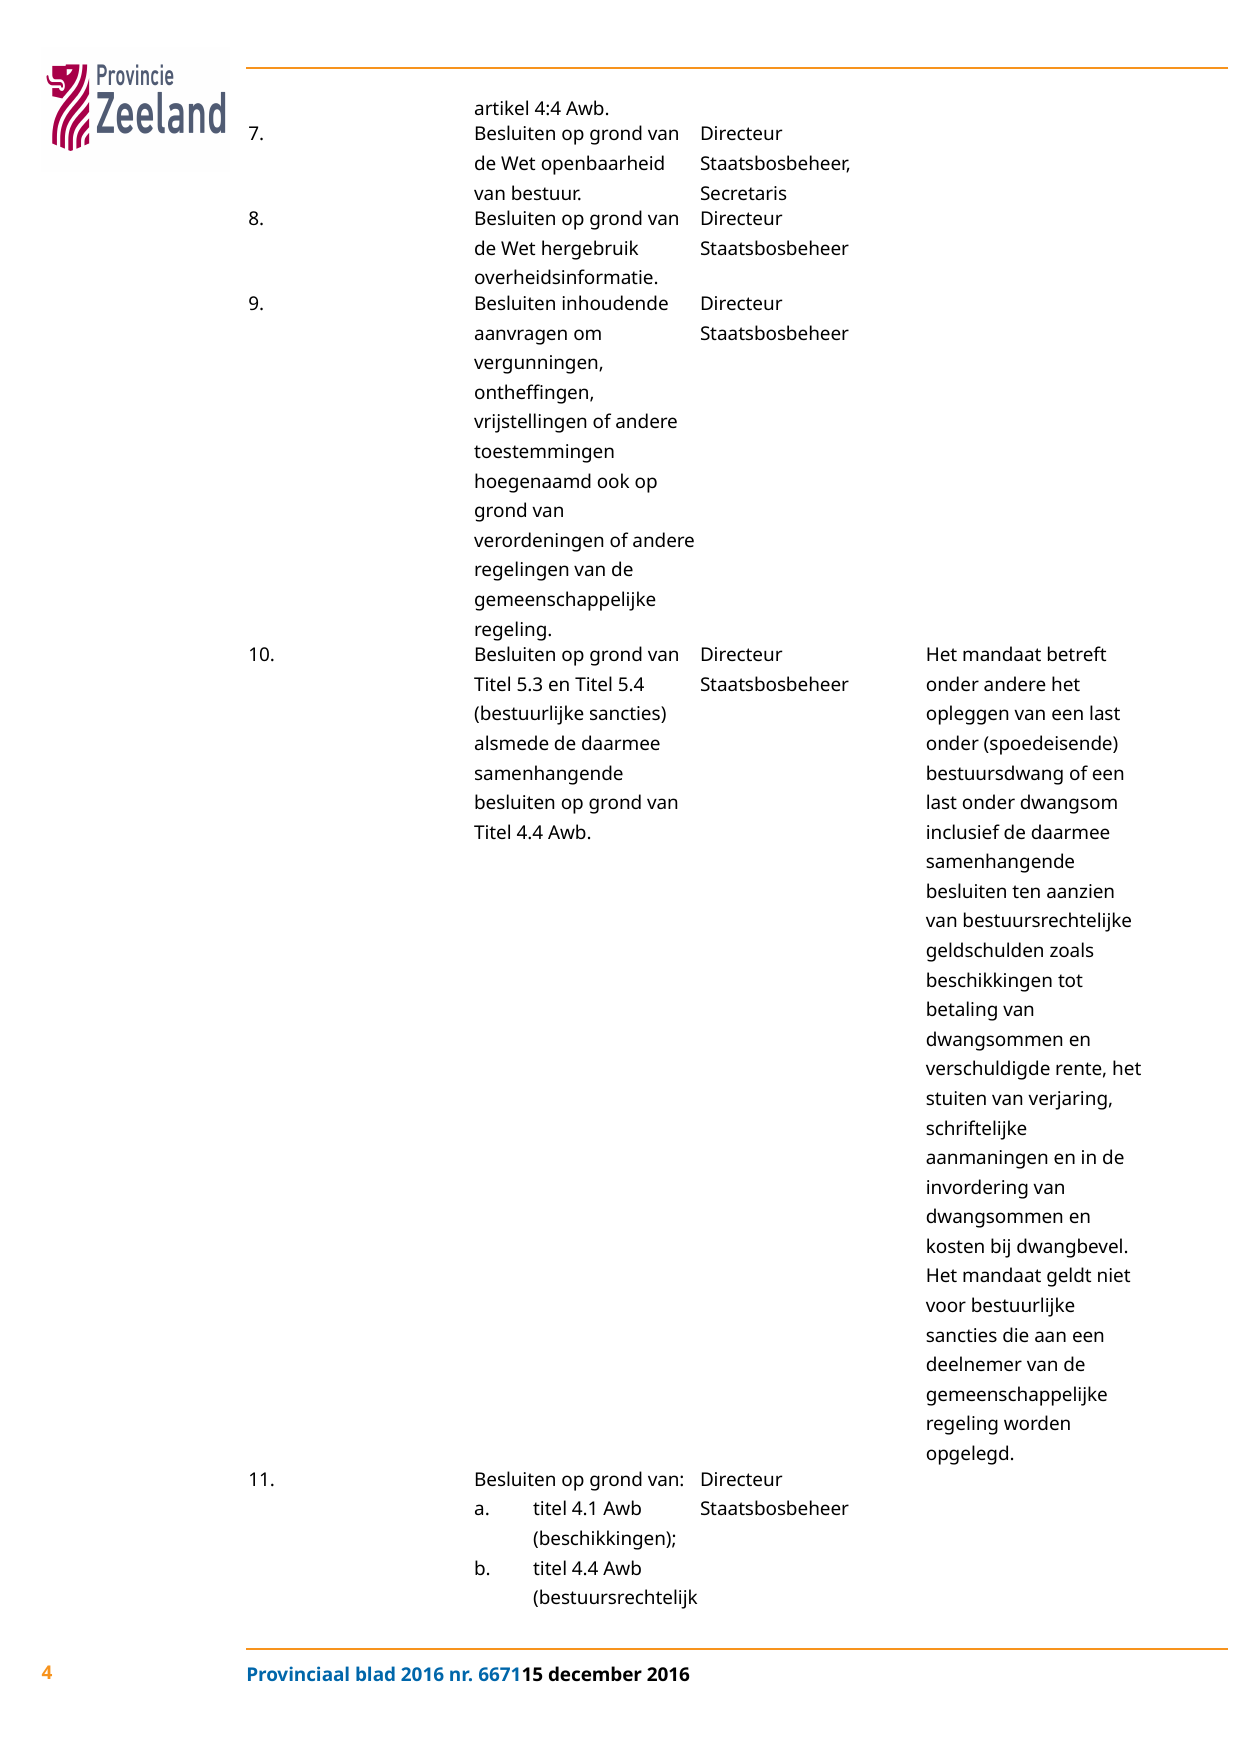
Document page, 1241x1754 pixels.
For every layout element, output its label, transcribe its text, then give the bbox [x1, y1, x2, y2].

table_cell Directeur Staatsbosbeheer, Secretaris [700, 121, 926, 205]
table_cell [926, 290, 1152, 641]
table_cell 11. [248, 1466, 474, 1610]
table_cell Directeur Staatsbosbeheer [700, 1466, 926, 1610]
table_cell 7. [248, 121, 474, 205]
table_cell [700, 95, 926, 121]
table_cell Besluiten inhoudende aanvragen om vergunningen, ontheffingen, vrijstellingen of andere toestemmingen hoegenaamd ook op grond van verordeningen of andere regelingen van de gemeenschappelijke regeling. [474, 290, 700, 641]
table_cell [926, 121, 1152, 205]
picture [41, 47, 231, 172]
table_cell Directeur Staatsbosbeheer [700, 641, 926, 1466]
table_cell 9. [248, 290, 474, 641]
table_cell [926, 205, 1152, 290]
table_cell Directeur Staatsbosbeheer [700, 290, 926, 641]
table_cell Besluiten op grond van de Wet openbaarheid van bestuur. [474, 121, 700, 205]
table_cell Het mandaat betreft onder andere het opleggen van een last onder (spoedeisende) bestuursdwang of een last onder dwangsom inclusief de daarmee samenhangende besluiten ten aanzien van bestuursrechtelijke geldschulden zoals beschikkingen tot betaling van dwangsommen en verschuldigde rente, het stuiten van verjaring, schriftelijke aanmaningen en in de invordering van dwangsommen en kosten bij dwangbevel. Het mandaat geldt niet voor bestuurlijke sancties die aan een deelnemer van de gemeenschappelijke regeling worden opgelegd. [926, 641, 1152, 1466]
table_cell Besluiten op grond van: titel 4.1 Awb (beschikkingen); titel 4.4 Awb (bestuursrechtelijk [474, 1466, 700, 1610]
table_cell 10. [248, 641, 474, 1466]
table_cell artikel 4:4 Awb. [474, 95, 700, 121]
table_cell [926, 95, 1152, 121]
table_cell [926, 1466, 1152, 1610]
table_cell 8. [248, 205, 474, 290]
table_cell Besluiten op grond van Titel 5.3 en Titel 5.4 (bestuurlijke sancties) alsmede de daarmee samenhangende besluiten op grond van Titel 4.4 Awb. [474, 641, 700, 1466]
table_cell [248, 95, 474, 121]
table_cell Directeur Staatsbosbeheer [700, 205, 926, 290]
table_cell Besluiten op grond van de Wet hergebruik overheidsinformatie. [474, 205, 700, 290]
